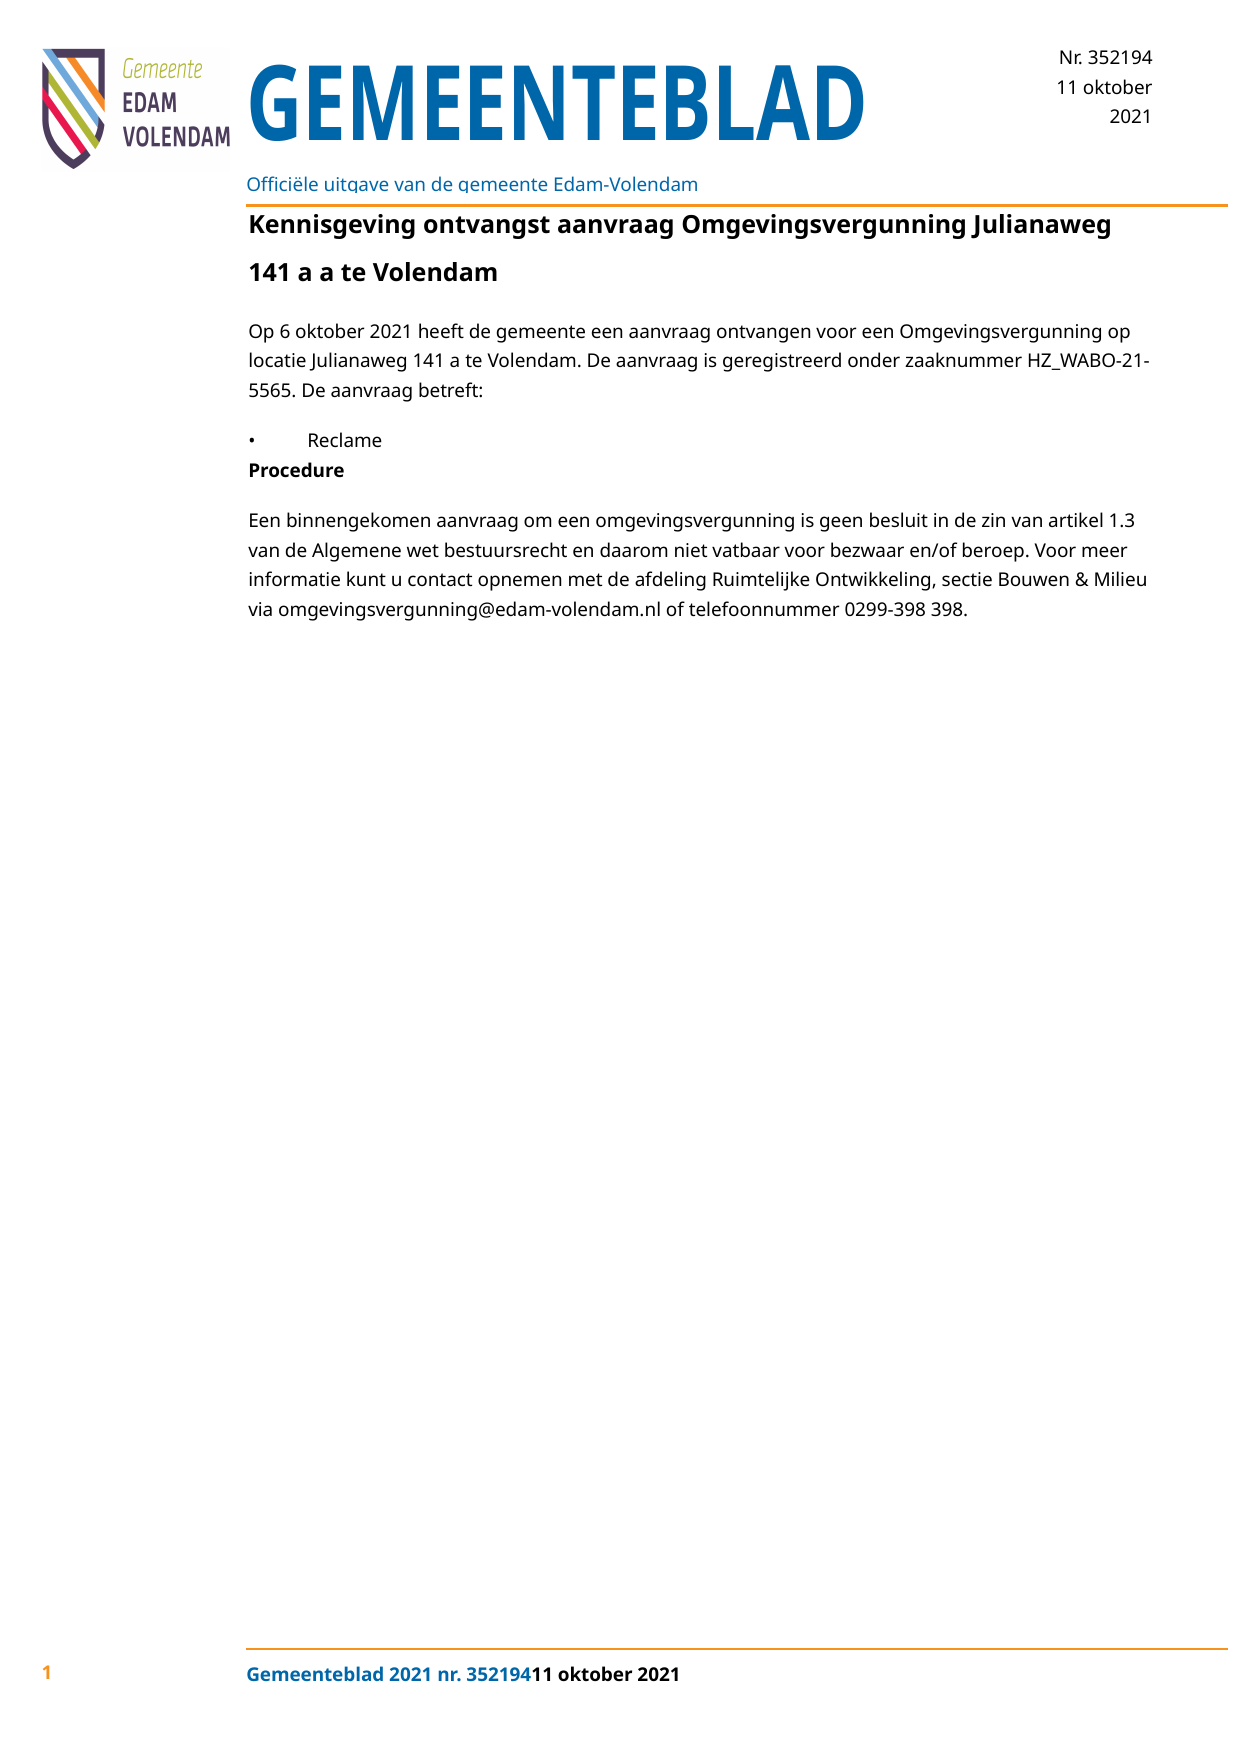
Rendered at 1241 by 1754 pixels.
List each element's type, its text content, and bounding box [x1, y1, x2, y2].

text Op 6 oktober 2021 heeft de gemeente een aanvraag ontvangen voor een Omgevingsvergunning op locatie Julianaweg 141 a te Volendam. De aanvraag is geregistreerd onder zaaknummer HZ_WABO-21-5565. De aanvraag betreft: [248, 318, 1152, 403]
picture [41, 47, 231, 172]
text Procedure [248, 457, 1152, 483]
text Een binnengekomen aanvraag om een omgevingsvergunning is geen besluit in de zin van artikel 1.3 van de Algemene wet bestuursrecht en daarom niet vatbaar voor bezwaar en/of beroep. Voor meer informatie kunt u contact opnemen met de afdeling Ruimtelijke Ontwikkeling, sectie Bouwen & Milieu via omgevingsvergunning@edam-volendam.nl of telefoonnummer 0299-398 398. [248, 507, 1152, 622]
list Reclame [248, 427, 1152, 453]
text Kennisgeving ontvangst aanvraag Omgevingsvergunning Julianaweg 141 a a te Volendam [248, 207, 1152, 288]
